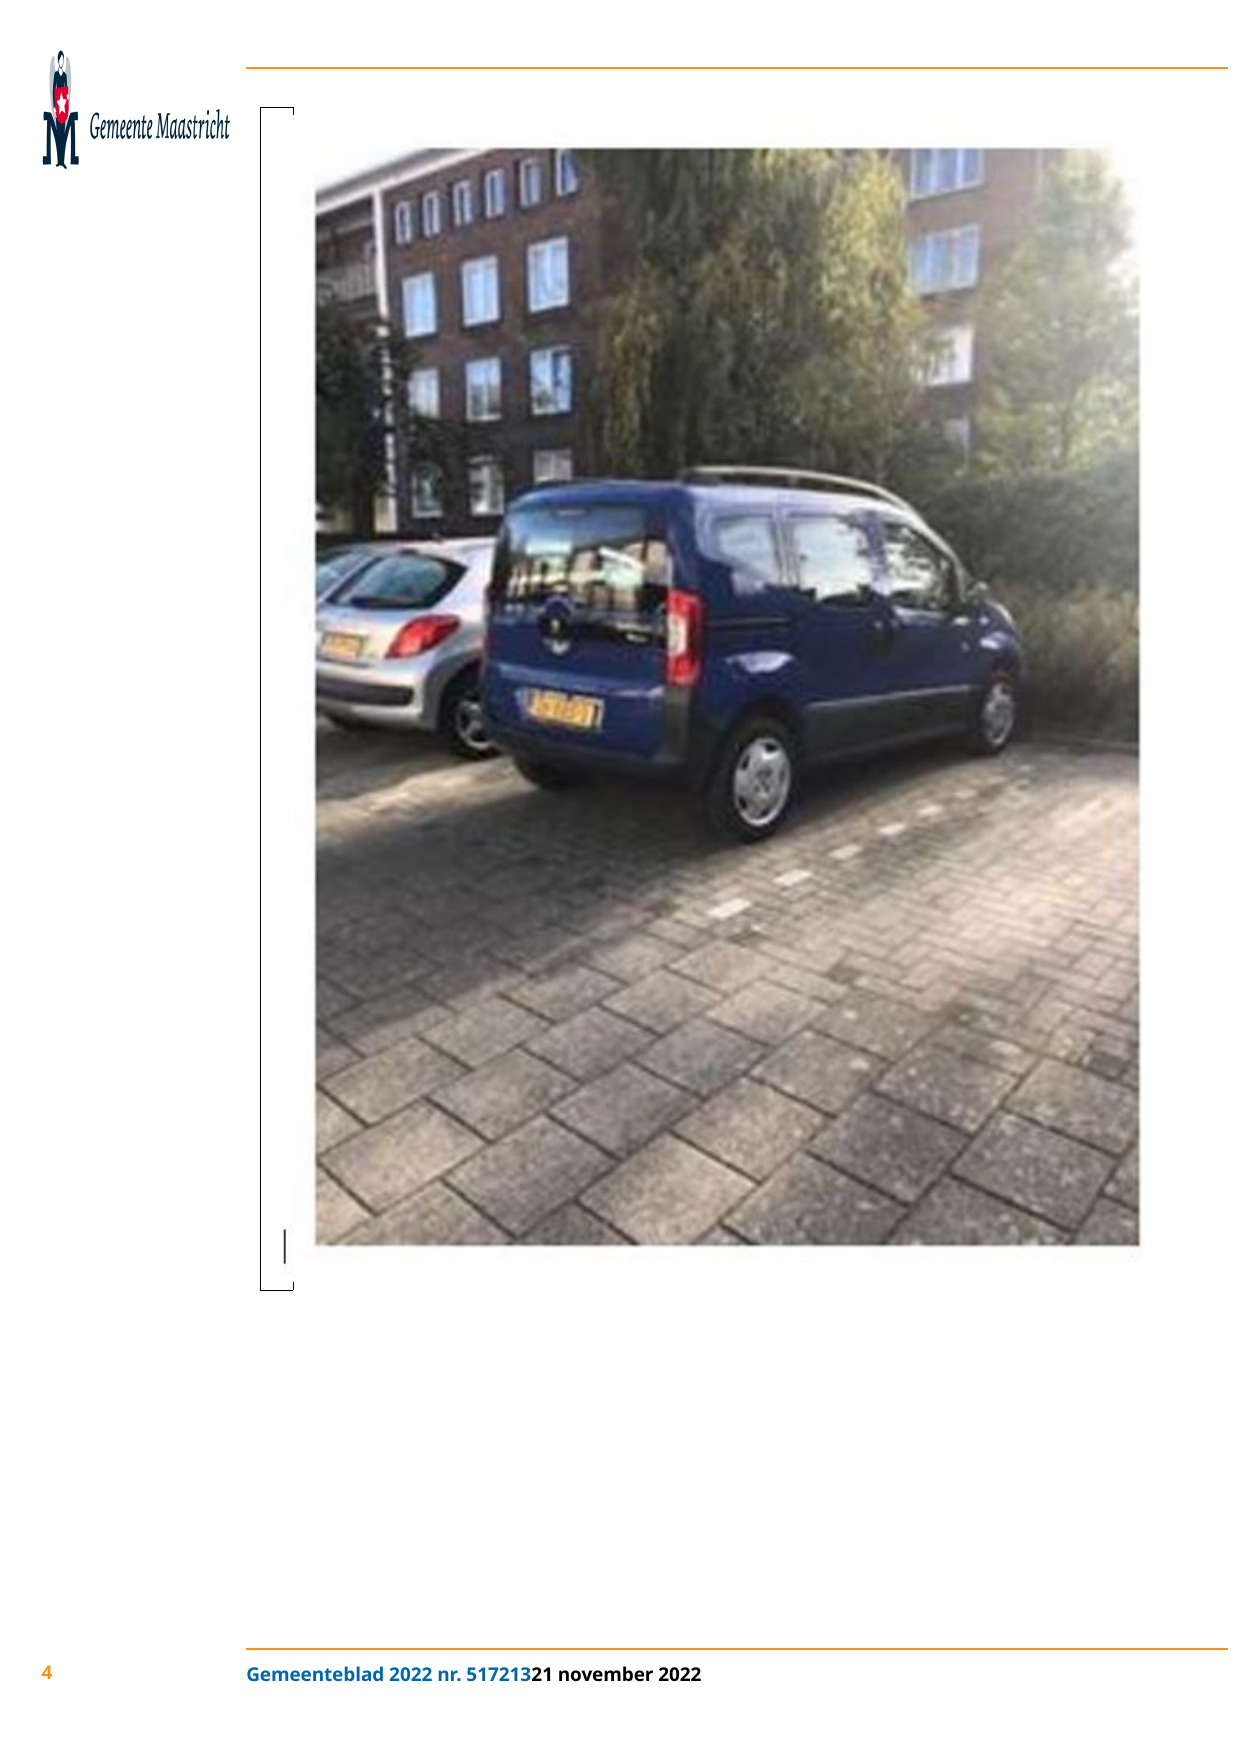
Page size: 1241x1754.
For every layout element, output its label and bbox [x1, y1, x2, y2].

picture [268, 115, 1173, 1282]
picture [41, 47, 231, 172]
